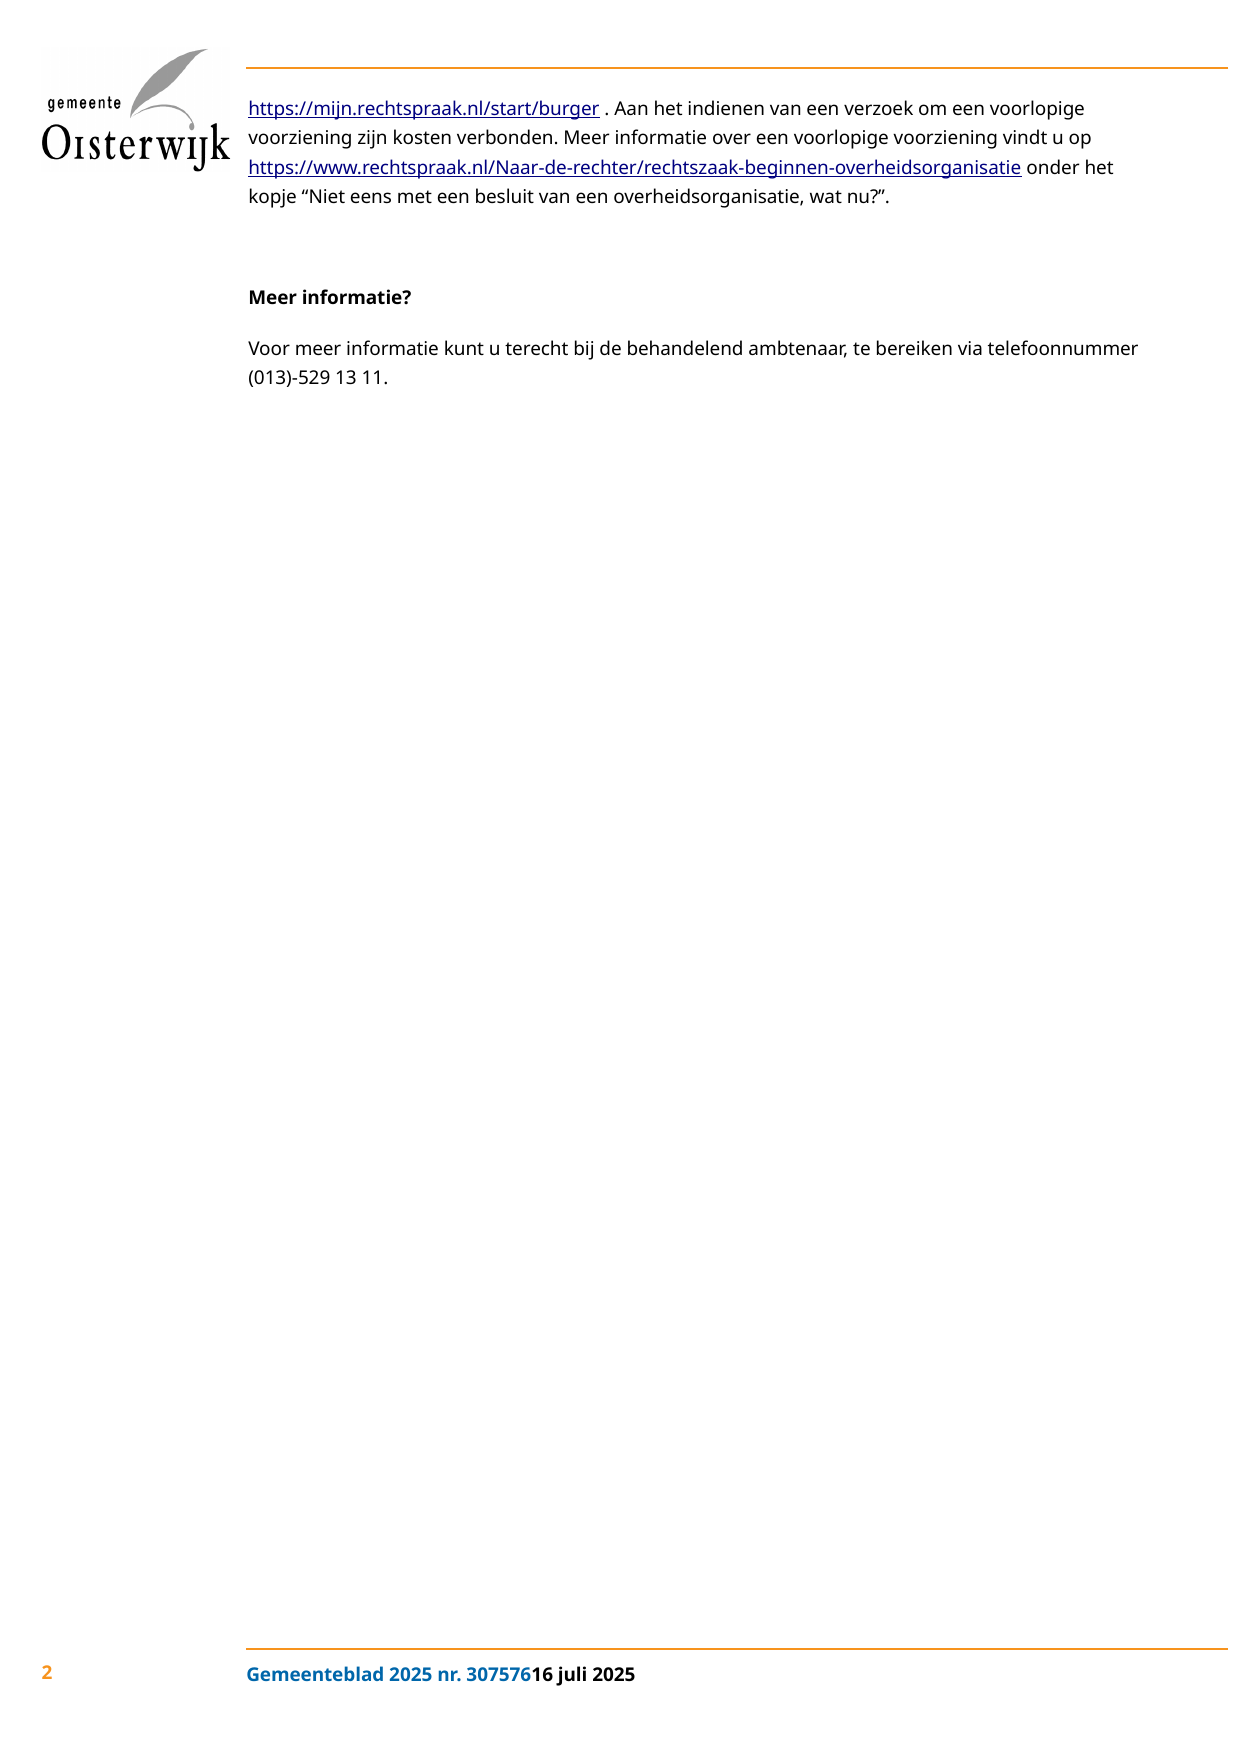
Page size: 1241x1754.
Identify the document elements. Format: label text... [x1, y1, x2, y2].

text Voor meer informatie kunt u terecht bij de behandelend ambtenaar, te bereiken via telefoonnummer (013)-529 13 11. [248, 335, 1152, 390]
picture [41, 47, 231, 172]
text https://mijn.rechtspraak.nl/start/burger . Aan het indienen van een verzoek om een voorlopige voorziening zijn kosten verbonden. Meer informatie over een voorlopige voorziening vindt u op https://www.rechtspraak.nl/Naar-de-rechter/rechtszaak-beginnen-overheidsorganisatie onder het kopje “Niet eens met een besluit van een overheidsorganisatie, wat nu?”. [248, 95, 1152, 209]
text Meer informatie? [248, 284, 1152, 310]
